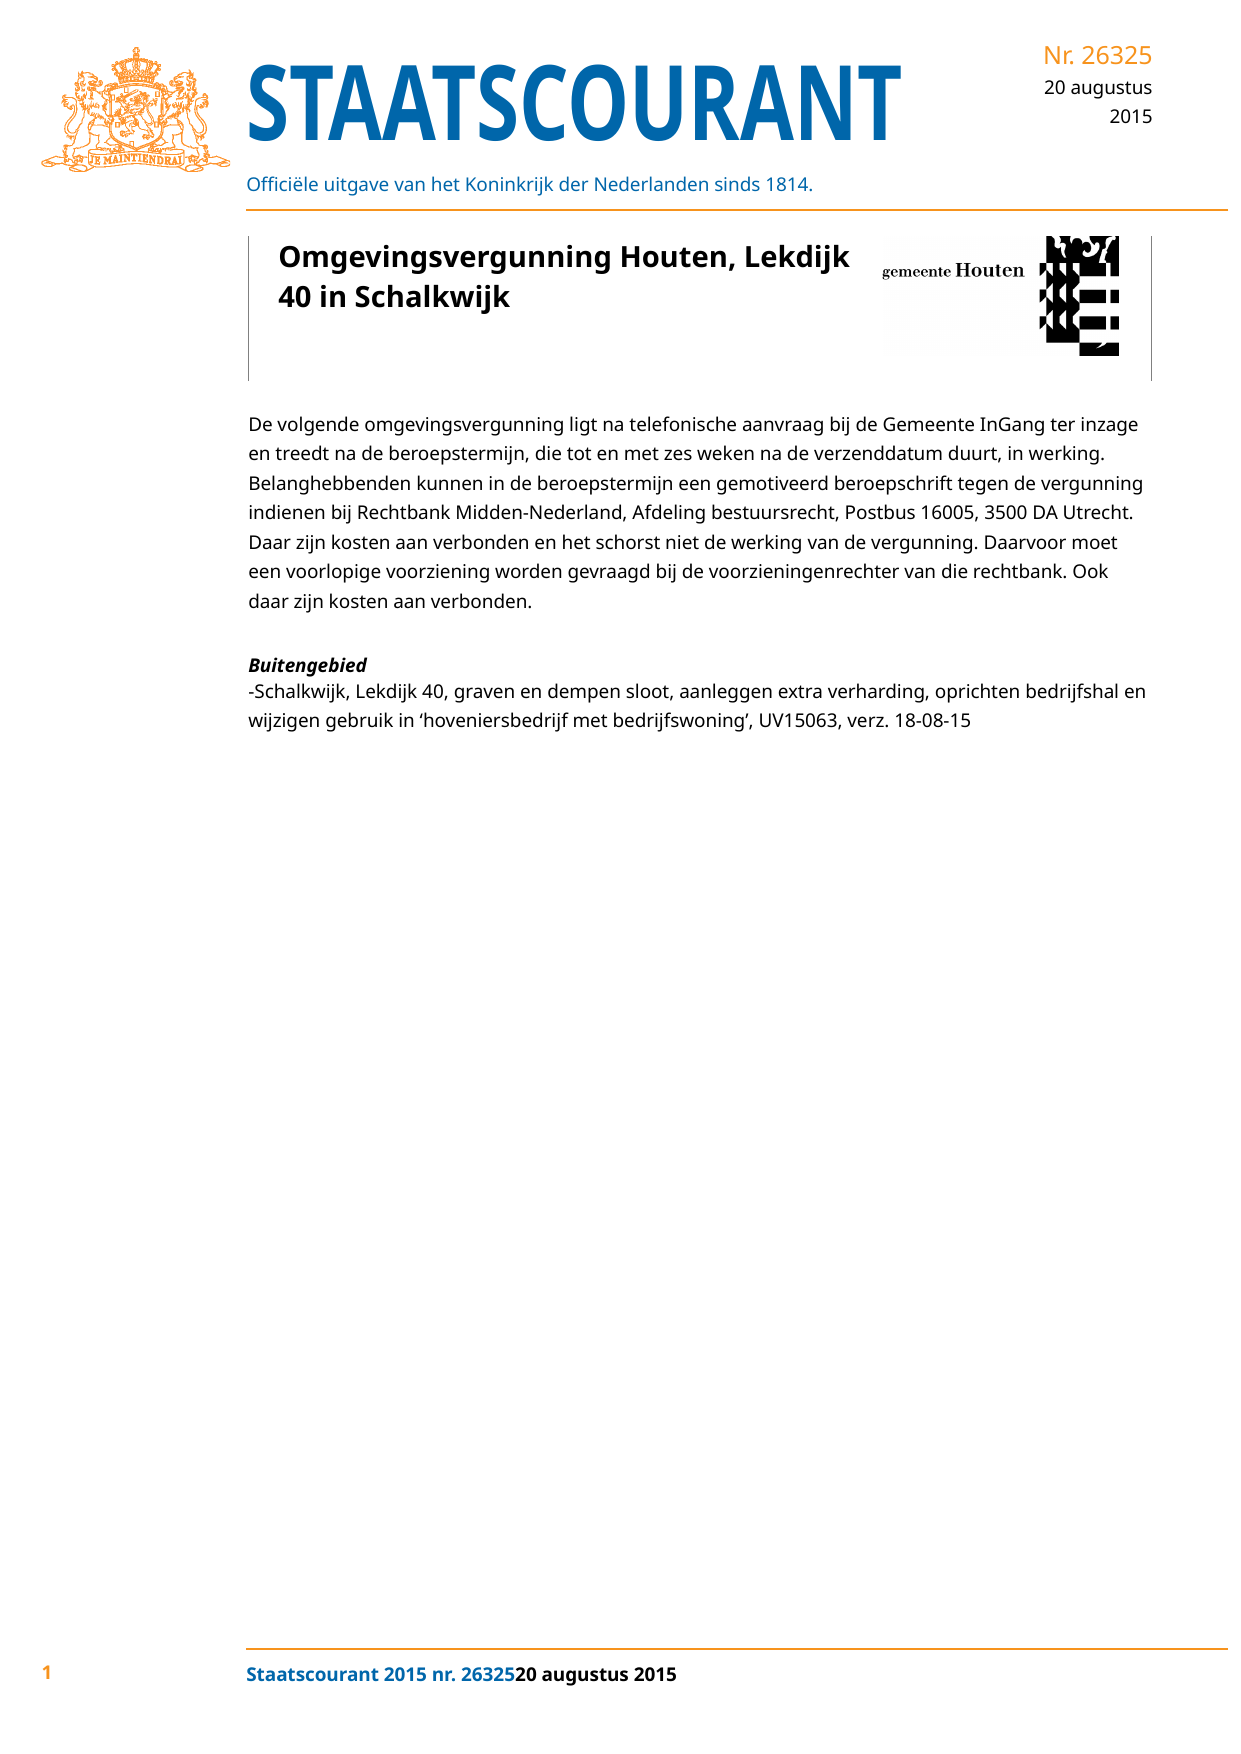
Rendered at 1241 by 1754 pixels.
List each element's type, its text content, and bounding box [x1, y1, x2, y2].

text Buitengebied [248, 652, 1152, 678]
text De volgende omgevingsvergunning ligt na telefonische aanvraag bij de Gemeente InGang ter inzage en treedt na de beroepstermijn, die tot en met zes weken na de verzenddatum duurt, in werking. Belanghebbenden kunnen in de beroepstermijn een gemotiveerd beroepschrift tegen de vergunning indienen bij Rechtbank Midden-Nederland, Afdeling bestuursrecht, Postbus 16005, 3500 DA Utrecht. Daar zijn kosten aan verbonden en het schorst niet de werking van de vergunning. Daarvoor moet een voorlopige voorziening worden gevraagd bij de voorzieningenrechter van die rechtbank. Ook daar zijn kosten aan verbonden. [248, 411, 1152, 614]
table_header Omgevingsvergunning Houten, Lekdijk 40 in Schalkwijk [249, 236, 850, 381]
picture [882, 236, 1119, 356]
text -Schalkwijk, Lekdijk 40, graven en dempen sloot, aanleggen extra verharding, oprichten bedrijfshal en wijzigen gebruik in ‘hoveniersbedrijf met bedrijfswoning’, UV15063, verz. 18-08-15 [248, 678, 1152, 733]
picture [41, 47, 231, 172]
table_header [850, 236, 1151, 381]
